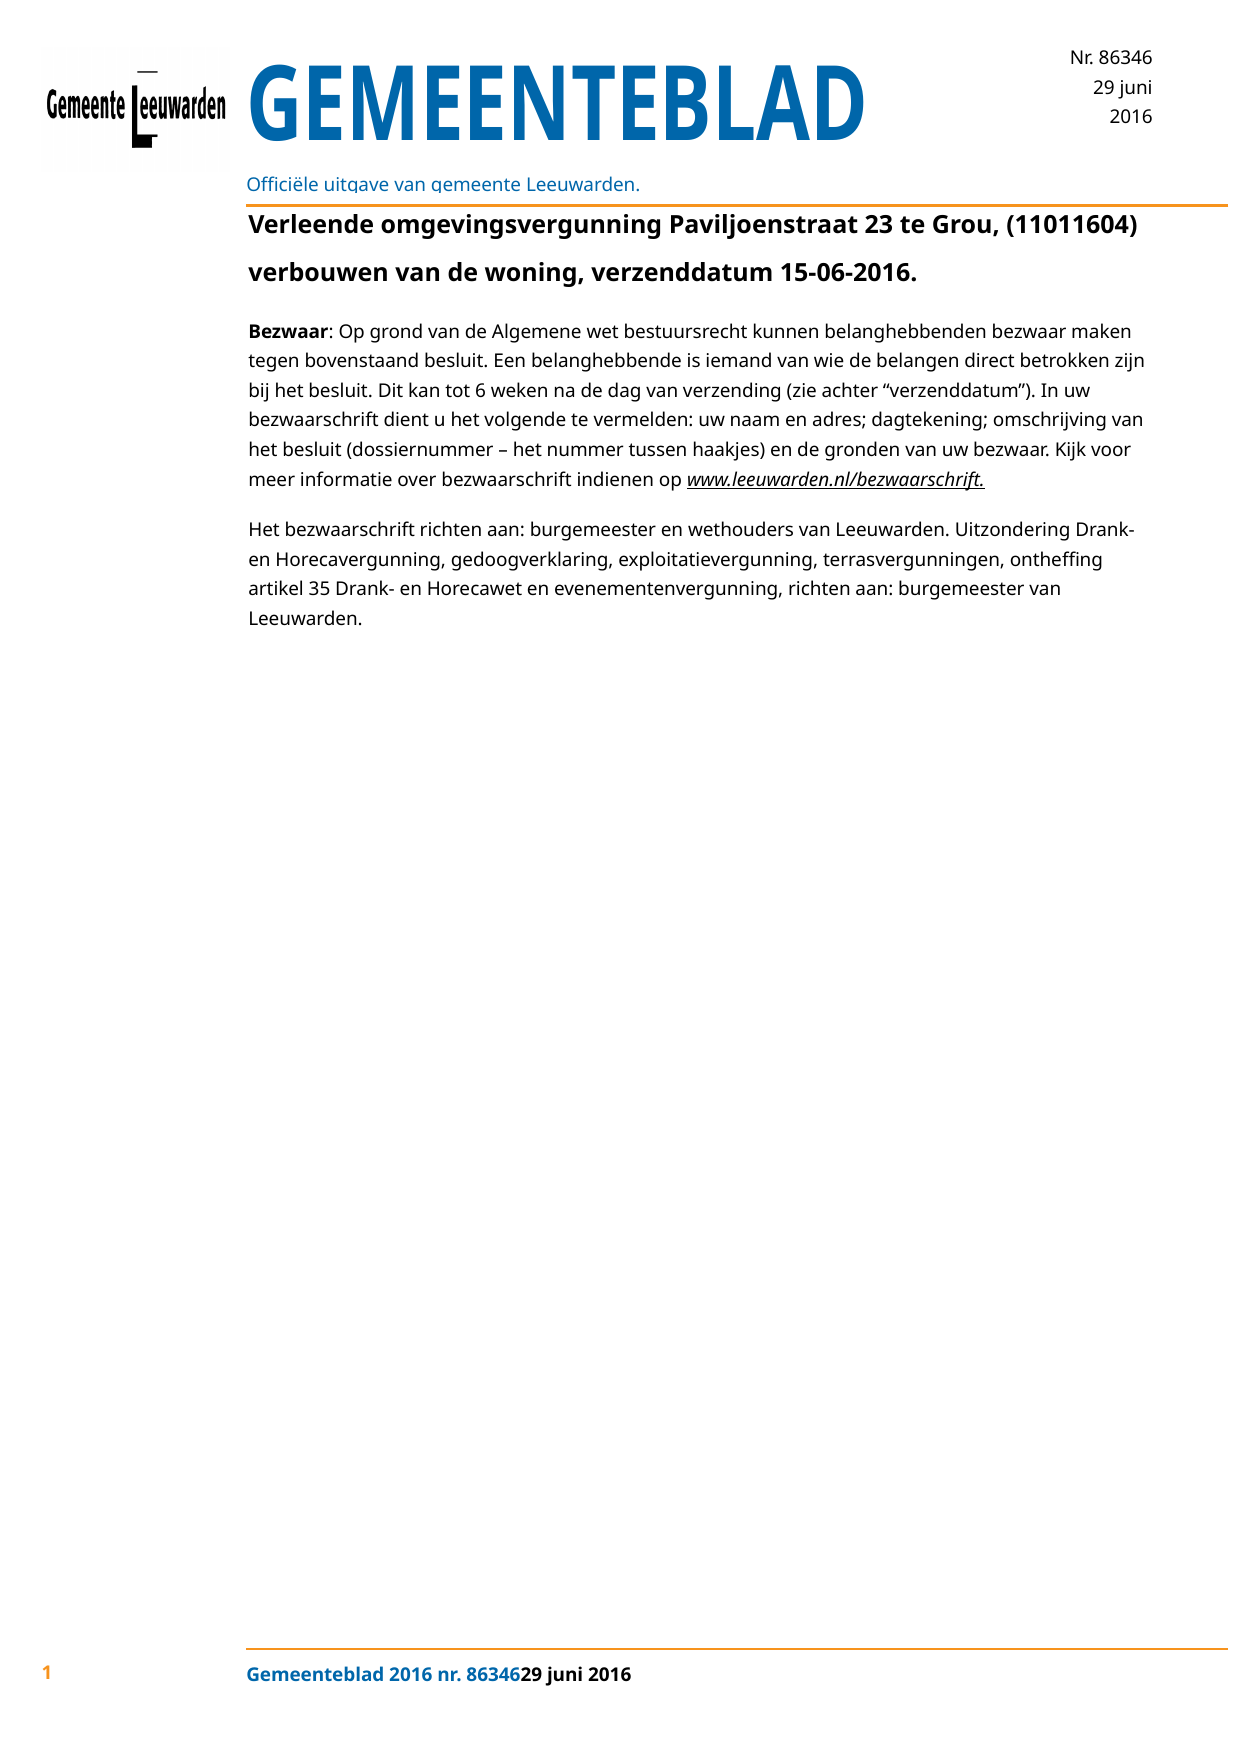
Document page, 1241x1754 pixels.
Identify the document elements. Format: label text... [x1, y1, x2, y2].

text Bezwaar: Op grond van de Algemene wet bestuursrecht kunnen belanghebbenden bezwaar maken tegen bovenstaand besluit. Een belanghebbende is iemand van wie de belangen direct betrokken zijn bij het besluit. Dit kan tot 6 weken na de dag van verzending (zie achter “verzenddatum”). In uw bezwaarschrift dient u het volgende te vermelden: uw naam en adres; dagtekening; omschrijving van het besluit (dossiernummer – het nummer tussen haakjes) en de gronden van uw bezwaar. Kijk voor meer informatie over bezwaarschrift indienen op www.leeuwarden.nl/bezwaarschrift. [248, 318, 1152, 492]
text Verleende omgevingsvergunning Paviljoenstraat 23 te Grou, (11011604) verbouwen van de woning, verzenddatum 15-06-2016. [248, 207, 1152, 288]
picture [41, 47, 231, 172]
text Het bezwaarschrift richten aan: burgemeester en wethouders van Leeuwarden. Uitzondering Drank- en Horecavergunning, gedoogverklaring, exploitatievergunning, terrasvergunningen, ontheffing artikel 35 Drank- en Horecawet en evenementenvergunning, richten aan: burgemeester van Leeuwarden. [248, 516, 1152, 631]
